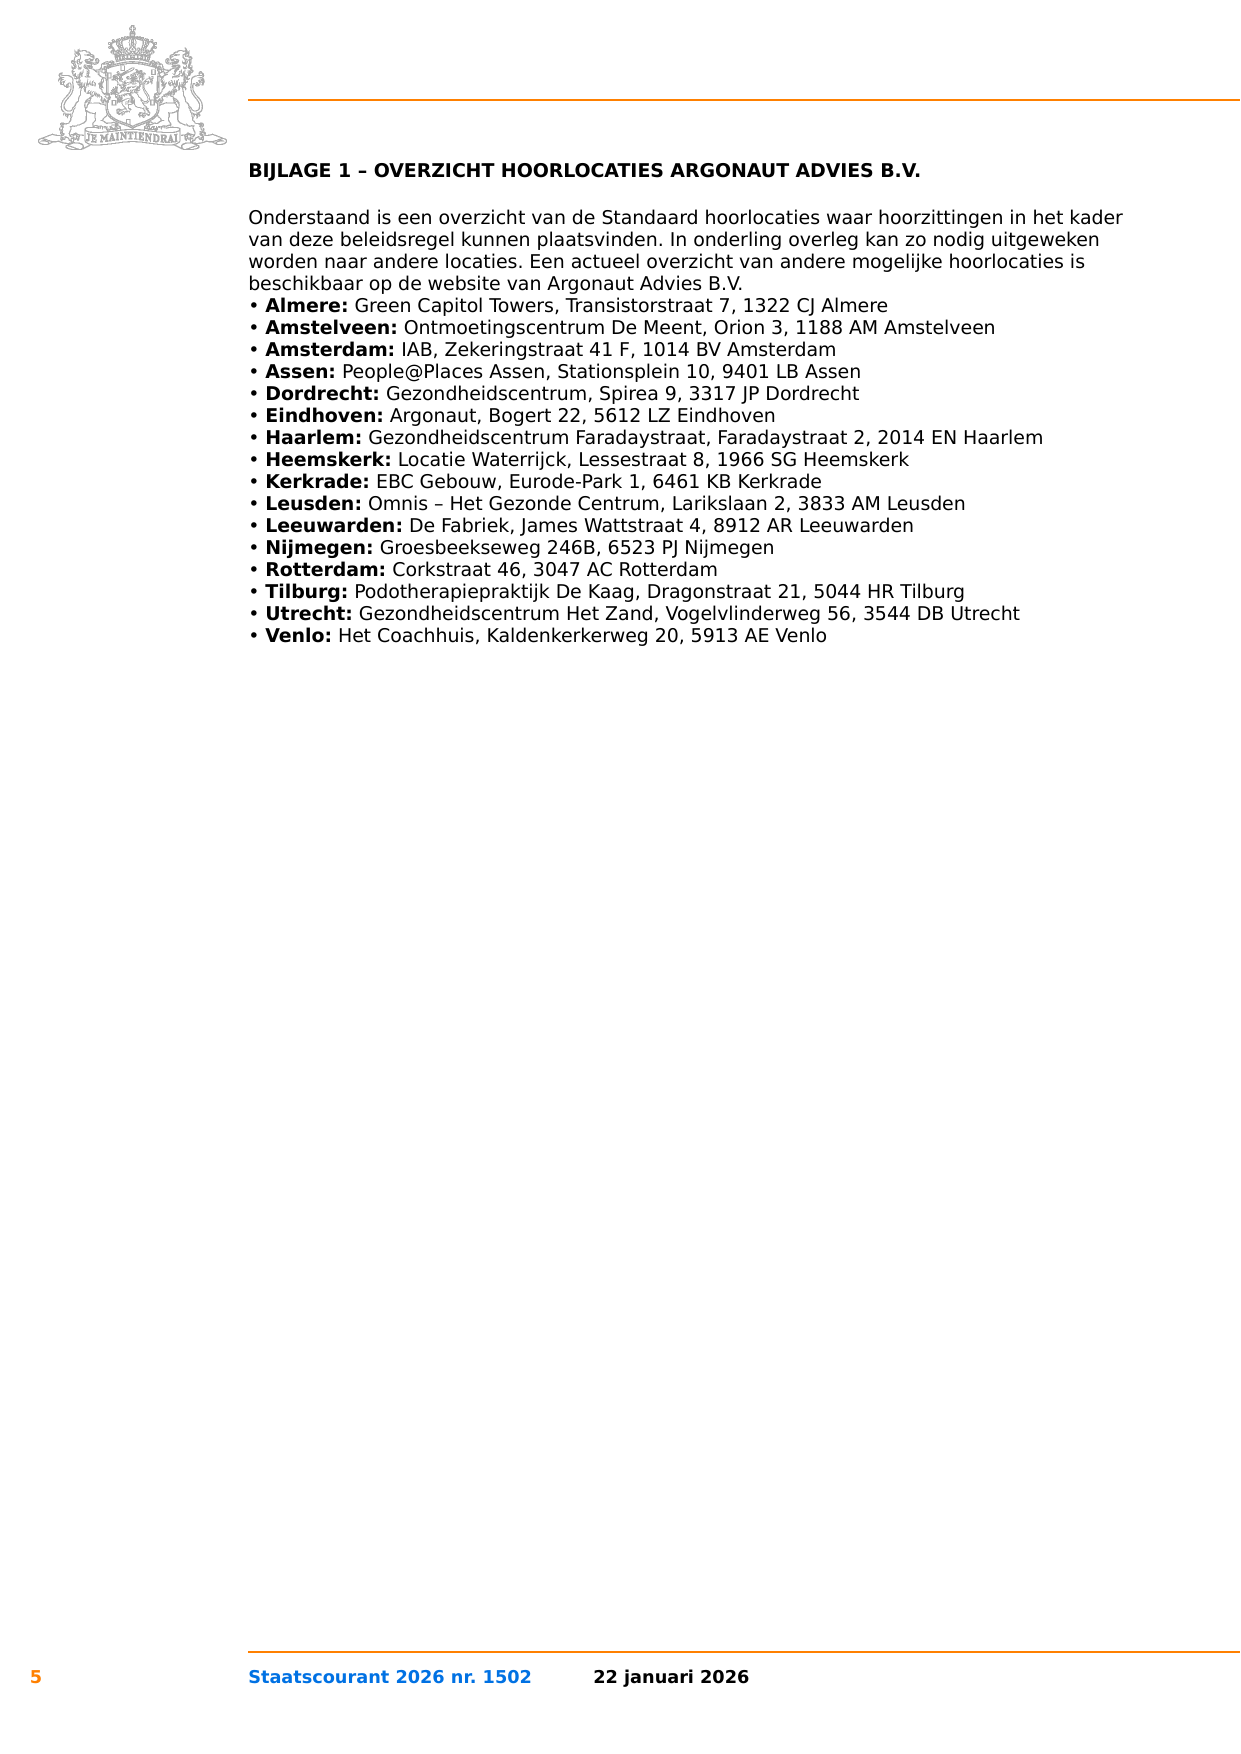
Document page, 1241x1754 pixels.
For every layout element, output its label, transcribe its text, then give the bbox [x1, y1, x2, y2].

subtitle BIJLAGE 1 – OVERZICHT HOORLOCATIES ARGONAUT ADVIES B.V. [248, 160, 1163, 182]
text • Utrecht: Gezondheidscentrum Het Zand, Vogelvlinderweg 56, 3544 DB Utrecht [248, 602, 1163, 624]
text • Almere: Green Capitol Towers, Transistorstraat 7, 1322 CJ Almere [248, 295, 1163, 317]
text • Nijmegen: Groesbeekseweg 246B, 6523 PJ Nijmegen [248, 537, 1163, 558]
text • Assen: People@Places Assen, Stationsplein 10, 9401 LB Assen [248, 361, 1163, 383]
text • Eindhoven: Argonaut, Bogert 22, 5612 LZ Eindhoven [248, 405, 1163, 427]
text • Tilburg: Podotherapiepraktijk De Kaag, Dragonstraat 21, 5044 HR Tilburg [248, 581, 1163, 602]
picture [38, 25, 227, 150]
text • Heemskerk: Locatie Waterrijck, Lessestraat 8, 1966 SG Heemskerk [248, 449, 1163, 471]
text • Amsterdam: IAB, Zekeringstraat 41 F, 1014 BV Amsterdam [248, 339, 1163, 361]
text • Leusden: Omnis – Het Gezonde Centrum, Larikslaan 2, 3833 AM Leusden [248, 493, 1163, 514]
text • Haarlem: Gezondheidscentrum Faradaystraat, Faradaystraat 2, 2014 EN Haarlem [248, 427, 1163, 449]
text • Leeuwarden: De Fabriek, James Wattstraat 4, 8912 AR Leeuwarden [248, 514, 1163, 537]
text • Amstelveen: Ontmoetingscentrum De Meent, Orion 3, 1188 AM Amstelveen [248, 317, 1163, 339]
text • Dordrecht: Gezondheidscentrum, Spirea 9, 3317 JP Dordrecht [248, 383, 1163, 405]
text Onderstaand is een overzicht van de Standaard hoorlocaties waar hoorzittingen in het kader van deze beleidsregel kunnen plaatsvinden. In onderling overleg kan zo nodig uitgeweken worden naar andere locaties. Een actueel overzicht van andere mogelijke hoorlocaties is beschikbaar op de website van Argonaut Advies B.V. [248, 207, 1163, 295]
text • Rotterdam: Corkstraat 46, 3047 AC Rotterdam [248, 558, 1163, 581]
text • Kerkrade: EBC Gebouw, Eurode-Park 1, 6461 KB Kerkrade [248, 471, 1163, 493]
text • Venlo: Het Coachhuis, Kaldenkerkerweg 20, 5913 AE Venlo [248, 624, 1163, 646]
